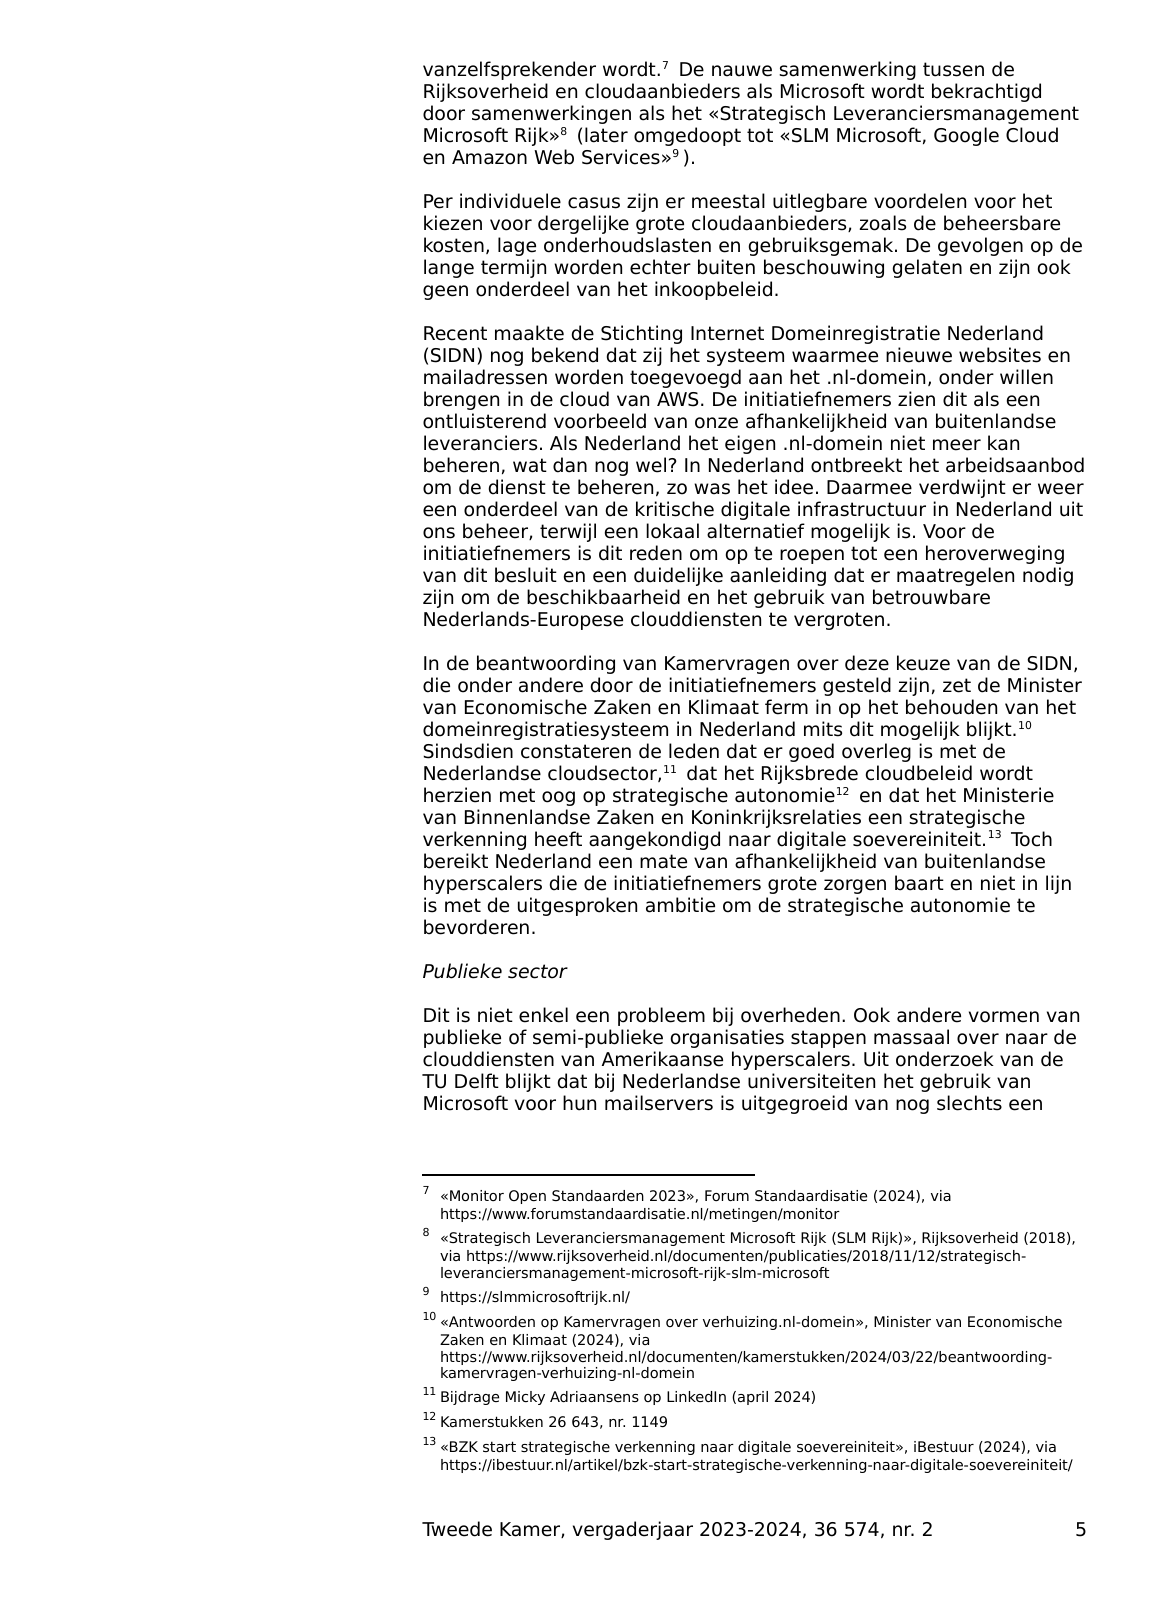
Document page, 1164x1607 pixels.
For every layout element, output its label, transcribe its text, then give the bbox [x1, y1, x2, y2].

subtitle Publieke sector [422, 961, 1087, 983]
text Kamerstukken 26 643, nr. 1149 [422, 1410, 1087, 1432]
text «Strategisch Leveranciersmanagement Microsoft Rijk (SLM Rijk)», Rijksoverheid (2018), via https://www.rijksoverheid.nl/documenten/publicaties/2018/11/12/strategisch-leveranciersmanagement-microsoft-rijk-slm-microsoft [422, 1226, 1087, 1282]
text https://slmmicrosoftrijk.nl/ [422, 1285, 1087, 1307]
text Per individuele casus zijn er meestal uitlegbare voordelen voor het kiezen voor dergelijke grote cloudaanbieders, zoals de beheersbare kosten, lage onderhoudslasten en gebruiksgemak. De gevolgen op de lange termijn worden echter buiten beschouwing gelaten en zijn ook geen onderdeel van het inkoopbeleid. [422, 191, 1087, 301]
text In de beantwoording van Kamervragen over deze keuze van de SIDN, die onder andere door de initiatiefnemers gesteld zijn, zet de Minister van Economische Zaken en Klimaat ferm in op het behouden van het domeinregistratiesysteem in Nederland mits dit mogelijk blijkt. Sindsdien constateren de leden dat er goed overleg is met de Nederlandse cloudsector, dat het Rijksbrede cloudbeleid wordt herzien met oog op strategische autonomie en dat het Ministerie van Binnenlandse Zaken en Koninkrijksrelaties een strategische verkenning heeft aangekondigd naar digitale soevereiniteit. Toch bereikt Nederland een mate van afhankelijkheid van buitenlandse hyperscalers die de initiatiefnemers grote zorgen baart en niet in lijn is met de uitgesproken ambitie om de strategische autonomie te bevorderen. [422, 653, 1087, 939]
text Dit is niet enkel een probleem bij overheden. Ook andere vormen van publieke of semi-publieke organisaties stappen massaal over naar de clouddiensten van Amerikaanse hyperscalers. Uit onderzoek van de TU Delft blijkt dat bij Nederlandse universiteiten het gebruik van Microsoft voor hun mailservers is uitgegroeid van nog slechts een [422, 1005, 1087, 1115]
text «Monitor Open Standaarden 2023», Forum Standaardisatie (2024), via https://www.forumstandaardisatie.nl/metingen/monitor [422, 1184, 1087, 1223]
text «BZK start strategische verkenning naar digitale soevereiniteit», iBestuur (2024), via https://ibestuur.nl/artikel/bzk-start-strategische-verkenning-naar-digitale-soevereiniteit/ [422, 1435, 1087, 1474]
text «Antwoorden op Kamervragen over verhuizing.nl-domein», Minister van Economische Zaken en Klimaat (2024), via https://www.rijksoverheid.nl/documenten/kamerstukken/2024/03/22/beantwoording-kamervragen-verhuizing-nl-domein [422, 1310, 1087, 1382]
text Bijdrage Micky Adriaansens op LinkedIn (april 2024) [422, 1385, 1087, 1407]
text Recent maakte de Stichting Internet Domeinregistratie Nederland (SIDN) nog bekend dat zij het systeem waarmee nieuwe websites en mailadressen worden toegevoegd aan het .nl-domein, onder willen brengen in de cloud van AWS. De initiatiefnemers zien dit als een ontluisterend voorbeeld van onze afhankelijkheid van buitenlandse leveranciers. Als Nederland het eigen .nl-domein niet meer kan beheren, wat dan nog wel? In Nederland ontbreekt het arbeidsaanbod om de dienst te beheren, zo was het idee. Daarmee verdwijnt er weer een onderdeel van de kritische digitale infrastructuur in Nederland uit ons beheer, terwijl een lokaal alternatief mogelijk is. Voor de initiatiefnemers is dit reden om op te roepen tot een heroverweging van dit besluit en een duidelijke aanleiding dat er maatregelen nodig zijn om de beschikbaarheid en het gebruik van betrouwbare Nederlands-Europese clouddiensten te vergroten. [422, 323, 1087, 631]
text vanzelfsprekender wordt. De nauwe samenwerking tussen de Rijksoverheid en cloudaanbieders als Microsoft wordt bekrachtigd door samenwerkingen als het «Strategisch Leveranciersmanagement Microsoft Rijk» (later omgedoopt tot «SLM Microsoft, Google Cloud en Amazon Web Services»). [422, 59, 1087, 169]
